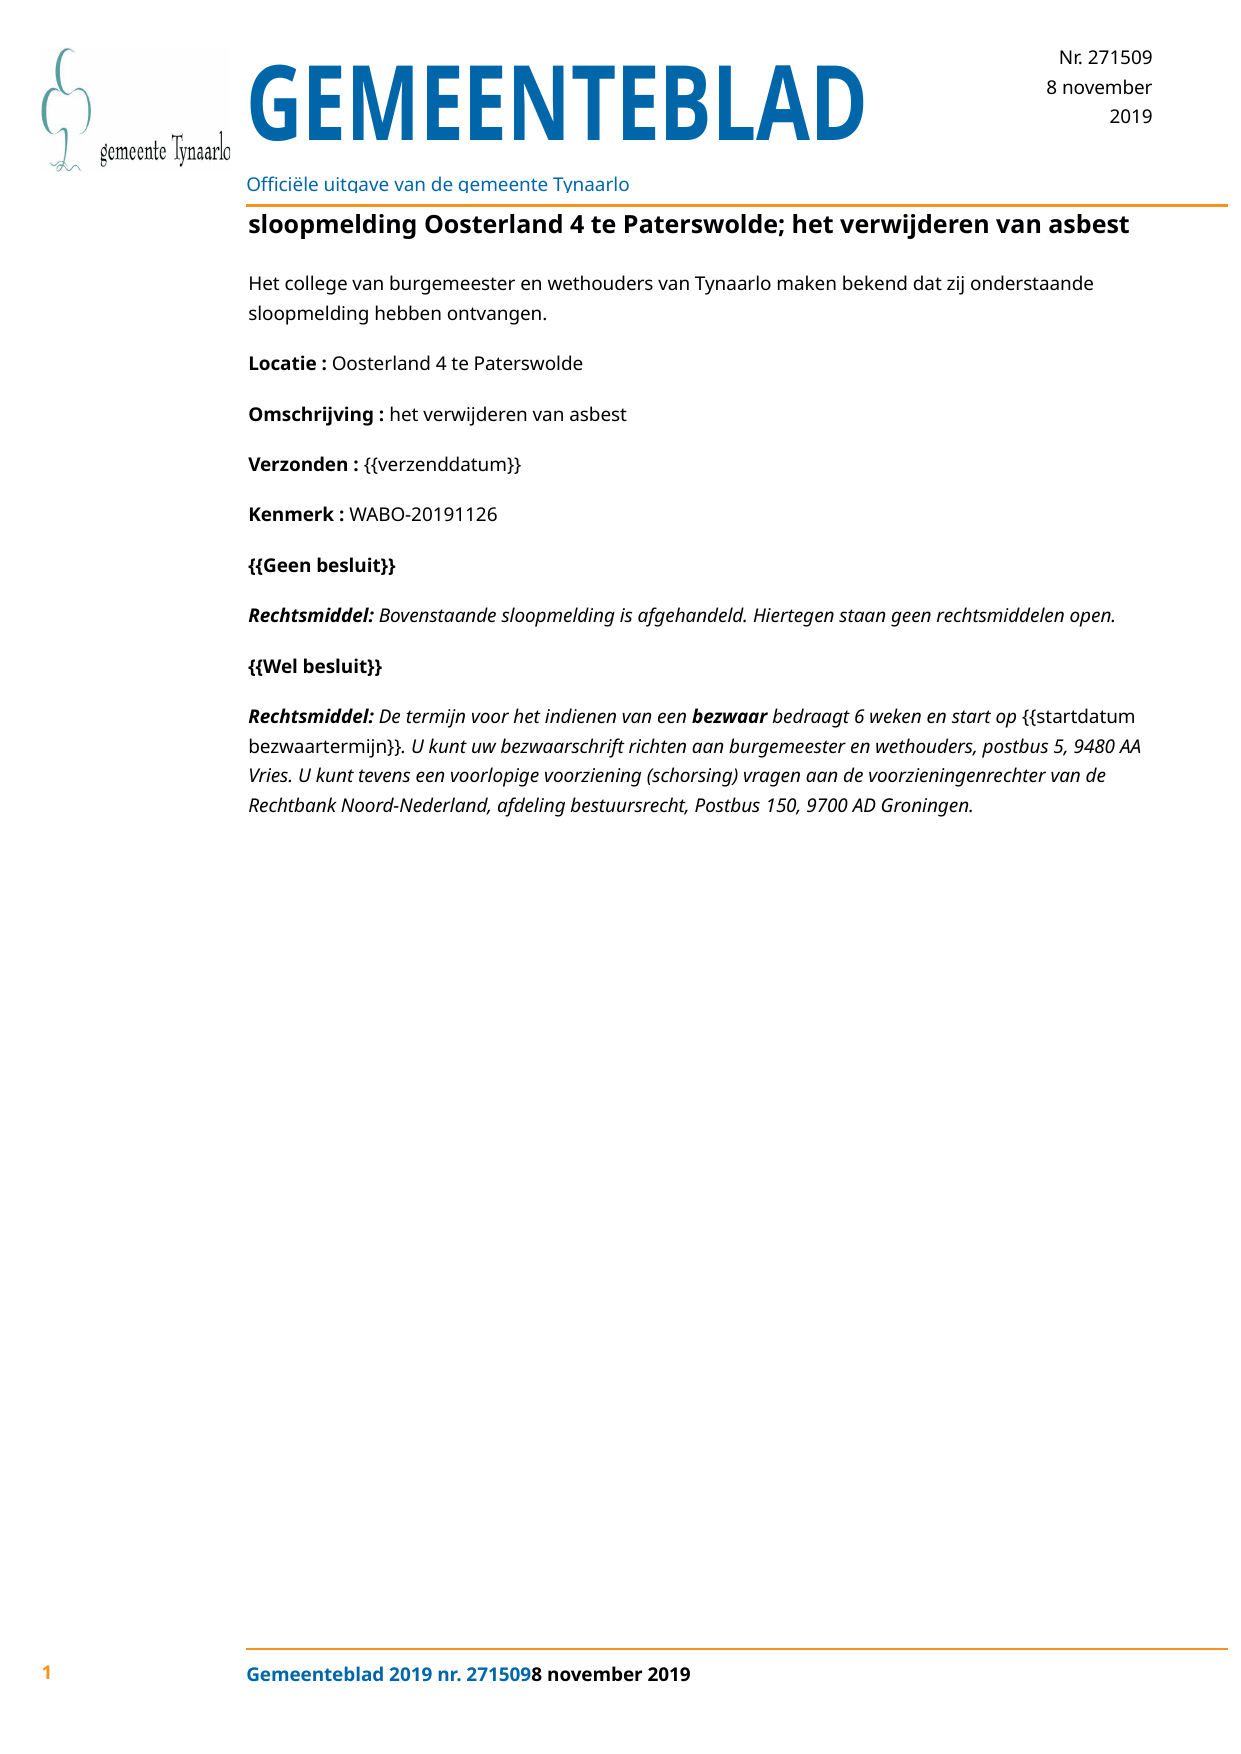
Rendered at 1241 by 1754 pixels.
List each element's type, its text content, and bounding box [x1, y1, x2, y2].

text Omschrijving : het verwijderen van asbest [248, 401, 1152, 426]
picture [41, 47, 231, 172]
text Rechtsmiddel: Bovenstaande sloopmelding is afgehandeld. Hiertegen staan geen rechtsmiddelen open. [248, 602, 1152, 628]
text Rechtsmiddel: De termijn voor het indienen van een bezwaar bedraagt 6 weken en start op {{startdatum bezwaartermijn}}. U kunt uw bezwaarschrift richten aan burgemeester en wethouders, postbus 5, 9480 AA Vries. U kunt tevens een voorlopige voorziening (schorsing) vragen aan de voorzieningenrechter van de Rechtbank Noord-Nederland, afdeling bestuursrecht, Postbus 150, 9700 AD Groningen. [248, 703, 1152, 818]
text {{Geen besluit}} [248, 552, 1152, 578]
text sloopmelding Oosterland 4 te Paterswolde; het verwijderen van asbest [248, 207, 1152, 241]
text Kenmerk : WABO-20191126 [248, 502, 1152, 527]
text Het college van burgemeester en wethouders van Tynaarlo maken bekend dat zij onderstaande sloopmelding hebben ontvangen. [248, 270, 1152, 326]
text Verzonden : {{verzenddatum}} [248, 451, 1152, 477]
text {{Wel besluit}} [248, 653, 1152, 678]
text Locatie : Oosterland 4 te Paterswolde [248, 350, 1152, 376]
